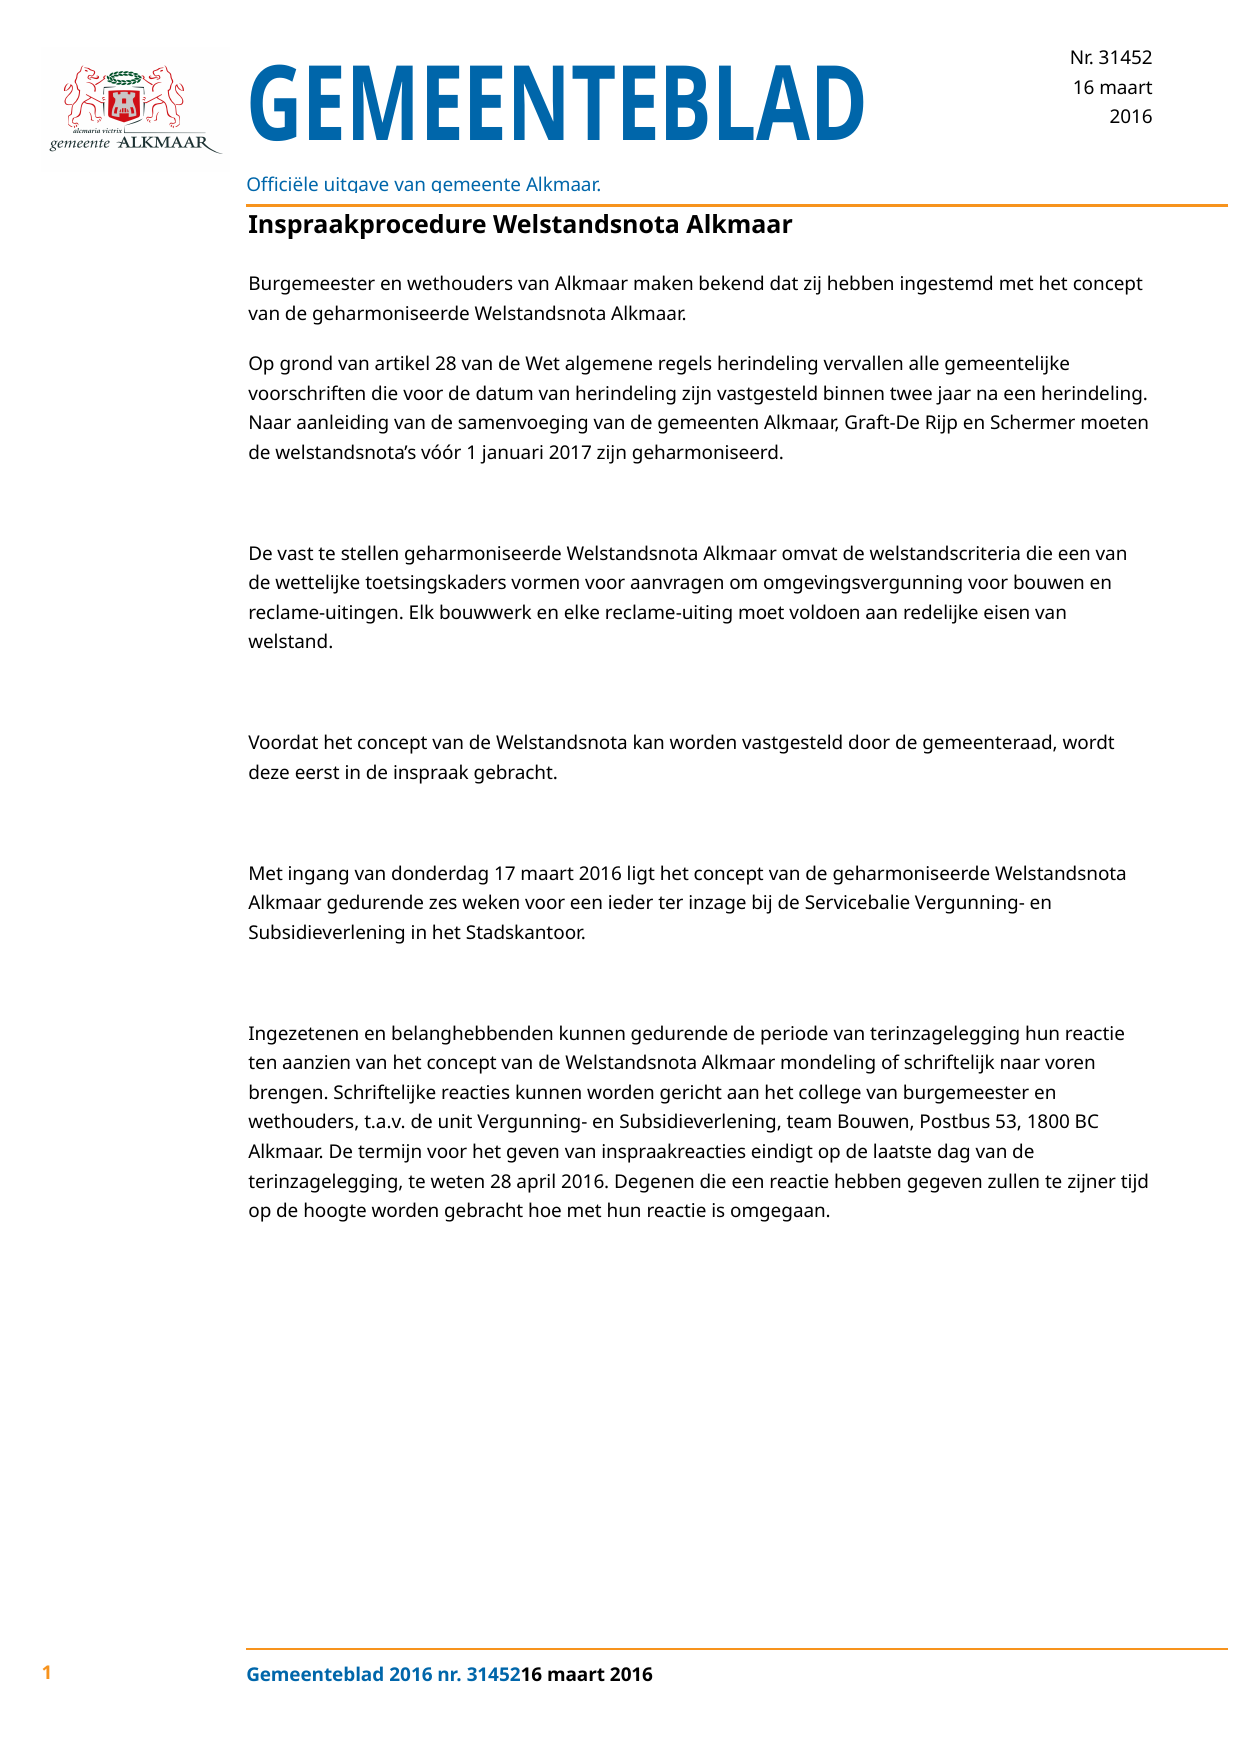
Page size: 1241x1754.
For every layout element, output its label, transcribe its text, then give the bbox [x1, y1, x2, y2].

text Ingezetenen en belanghebbenden kunnen gedurende de periode van terinzagelegging hun reactie ten aanzien van het concept van de Welstandsnota Alkmaar mondeling of schriftelijk naar voren brengen. Schriftelijke reacties kunnen worden gericht aan het college van burgemeester en wethouders, t.a.v. de unit Vergunning- en Subsidieverlening, team Bouwen, Postbus 53, 1800 BC Alkmaar. De termijn voor het geven van inspraakreacties eindigt op de laatste dag van de terinzagelegging, te weten 28 april 2016. Degenen die een reactie hebben gegeven zullen te zijner tijd op de hoogte worden gebracht hoe met hun reactie is omgegaan. [248, 1020, 1152, 1223]
text Burgemeester en wethouders van Alkmaar maken bekend dat zij hebben ingestemd met het concept van de geharmoniseerde Welstandsnota Alkmaar. [248, 270, 1152, 326]
text Inspraakprocedure Welstandsnota Alkmaar [248, 207, 1152, 241]
text Op grond van artikel 28 van de Wet algemene regels herindeling vervallen alle gemeentelijke voorschriften die voor de datum van herindeling zijn vastgesteld binnen twee jaar na een herindeling. Naar aanleiding van de samenvoeging van de gemeenten Alkmaar, Graft-De Rijp en Schermer moeten de welstandsnota’s vóór 1 januari 2017 zijn geharmoniseerd. [248, 350, 1152, 465]
text De vast te stellen geharmoniseerde Welstandsnota Alkmaar omvat de welstandscriteria die een van de wettelijke toetsingskaders vormen voor aanvragen om omgevingsvergunning voor bouwen en reclame-uitingen. Elk bouwwerk en elke reclame-uiting moet voldoen aan redelijke eisen van welstand. [248, 540, 1152, 654]
text Voordat het concept van de Welstandsnota kan worden vastgesteld door de gemeenteraad, wordt deze eerst in de inspraak gebracht. [248, 729, 1152, 785]
text Met ingang van donderdag 17 maart 2016 ligt het concept van de geharmoniseerde Welstandsnota Alkmaar gedurende zes weken voor een ieder ter inzage bij de Servicebalie Vergunning- en Subsidieverlening in het Stadskantoor. [248, 860, 1152, 945]
picture [41, 47, 231, 172]
